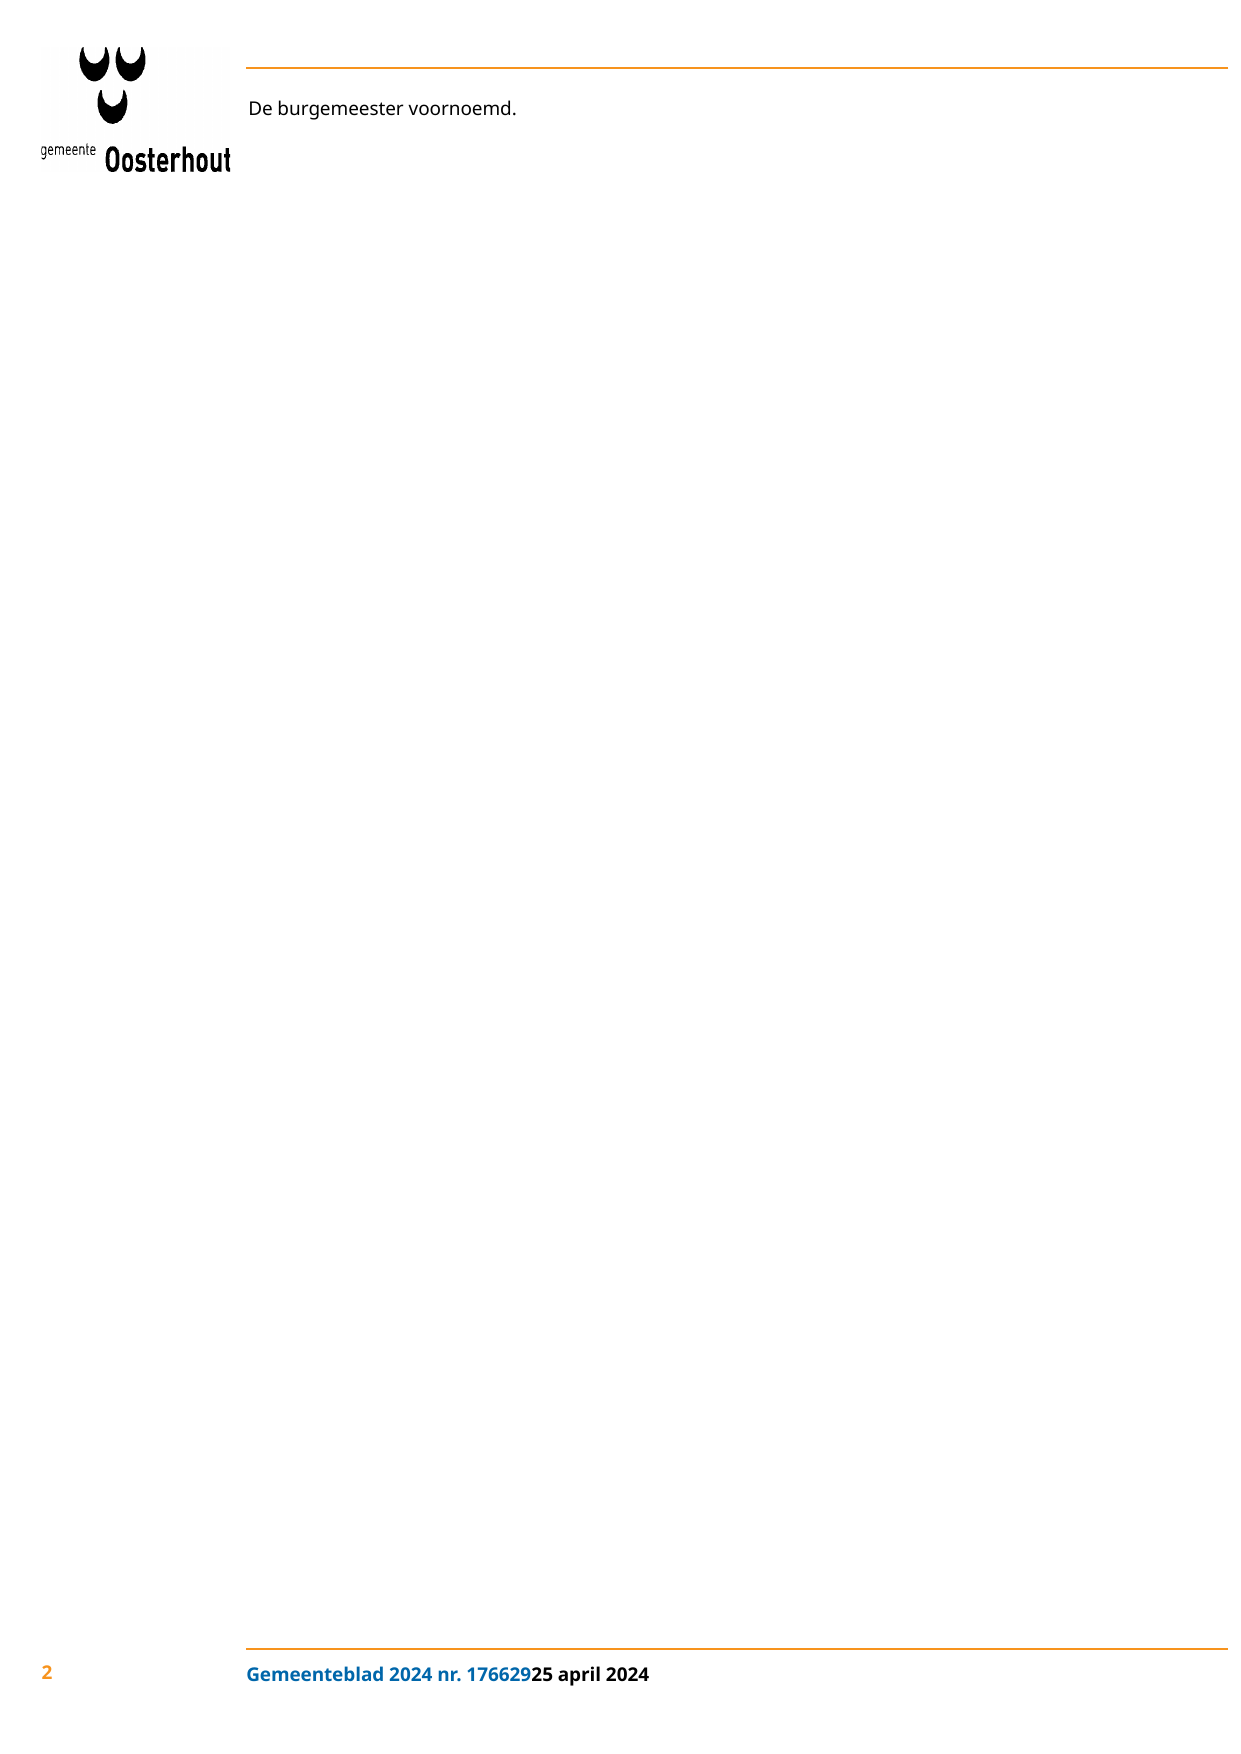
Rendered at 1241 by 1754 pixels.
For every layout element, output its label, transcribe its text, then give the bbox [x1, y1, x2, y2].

text De burgemeester voornoemd. [248, 95, 1152, 121]
picture [41, 47, 231, 172]
